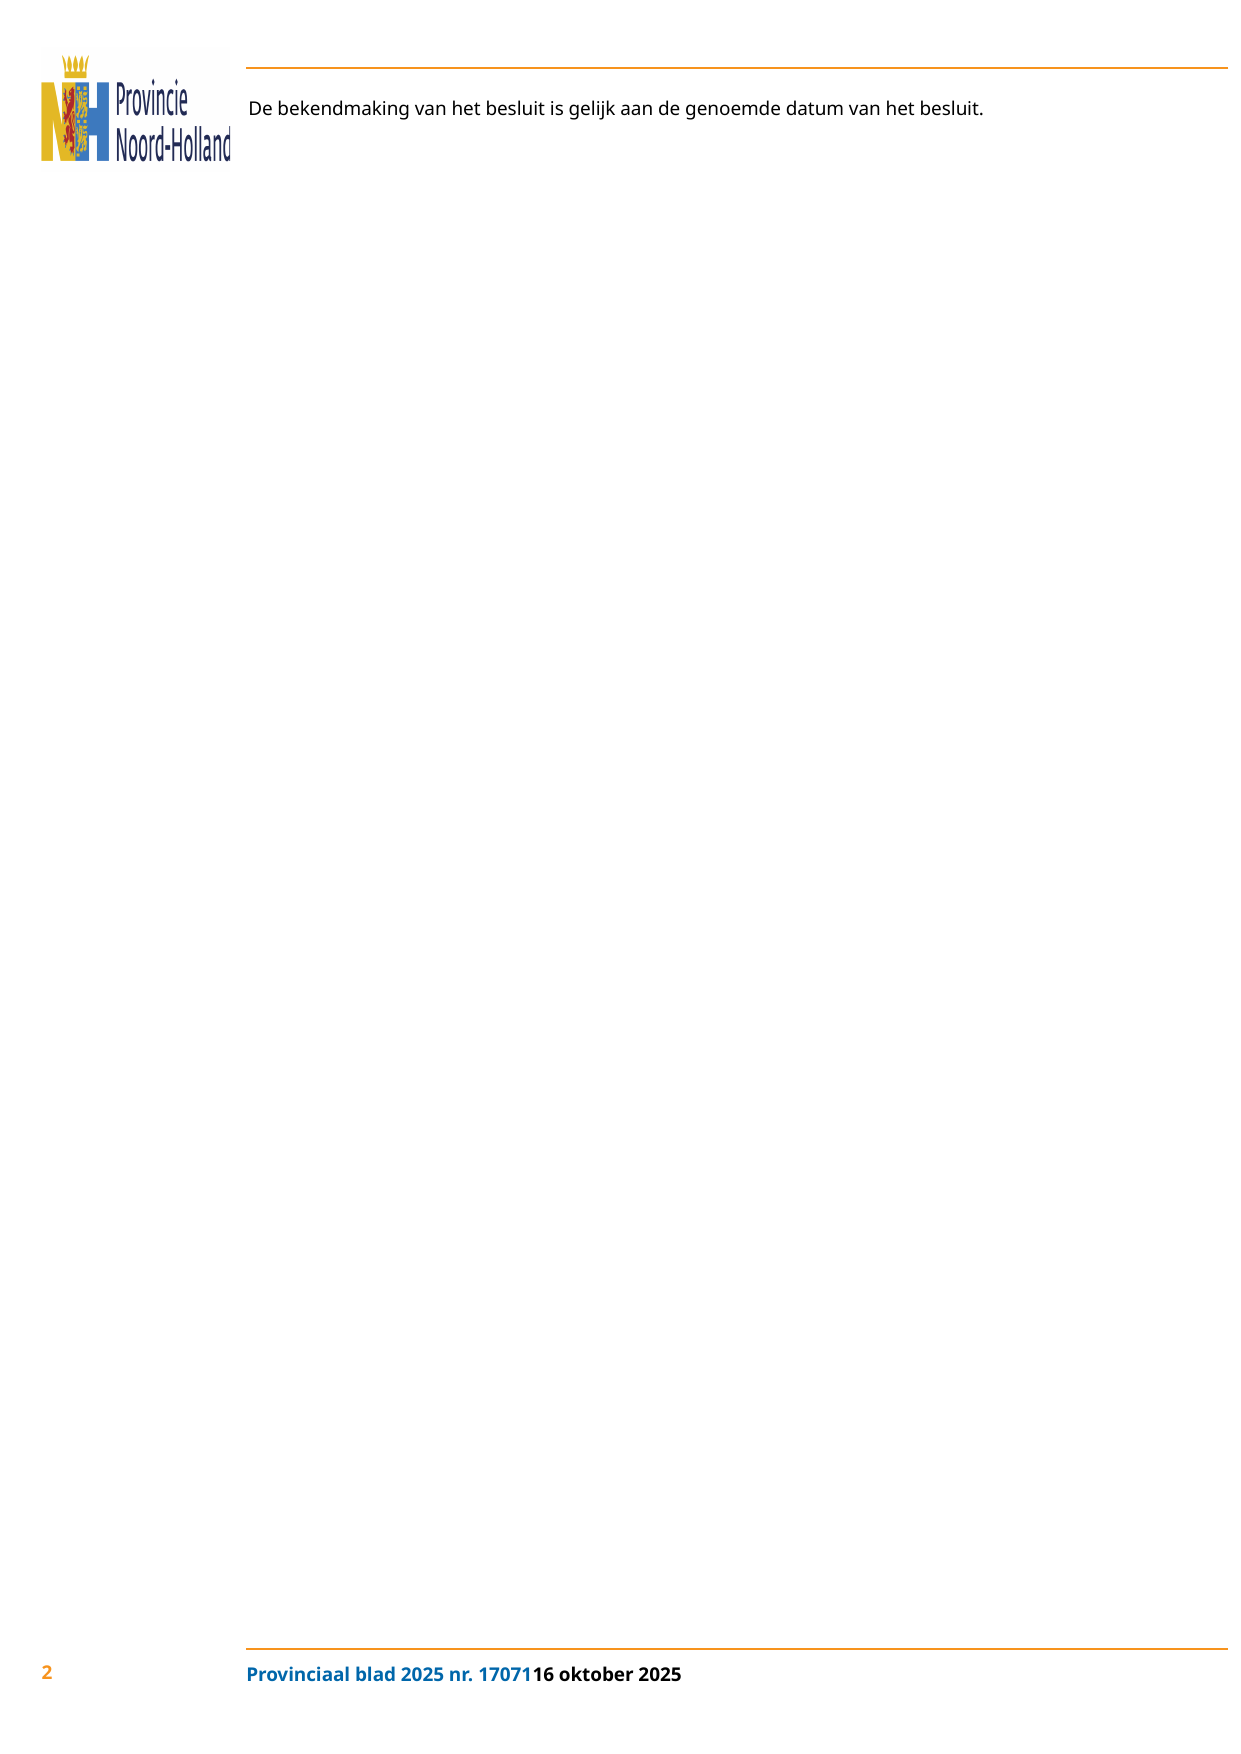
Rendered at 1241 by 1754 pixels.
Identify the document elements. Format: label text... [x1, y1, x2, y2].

picture [41, 47, 231, 172]
text De bekendmaking van het besluit is gelijk aan de genoemde datum van het besluit. [248, 95, 1152, 121]
